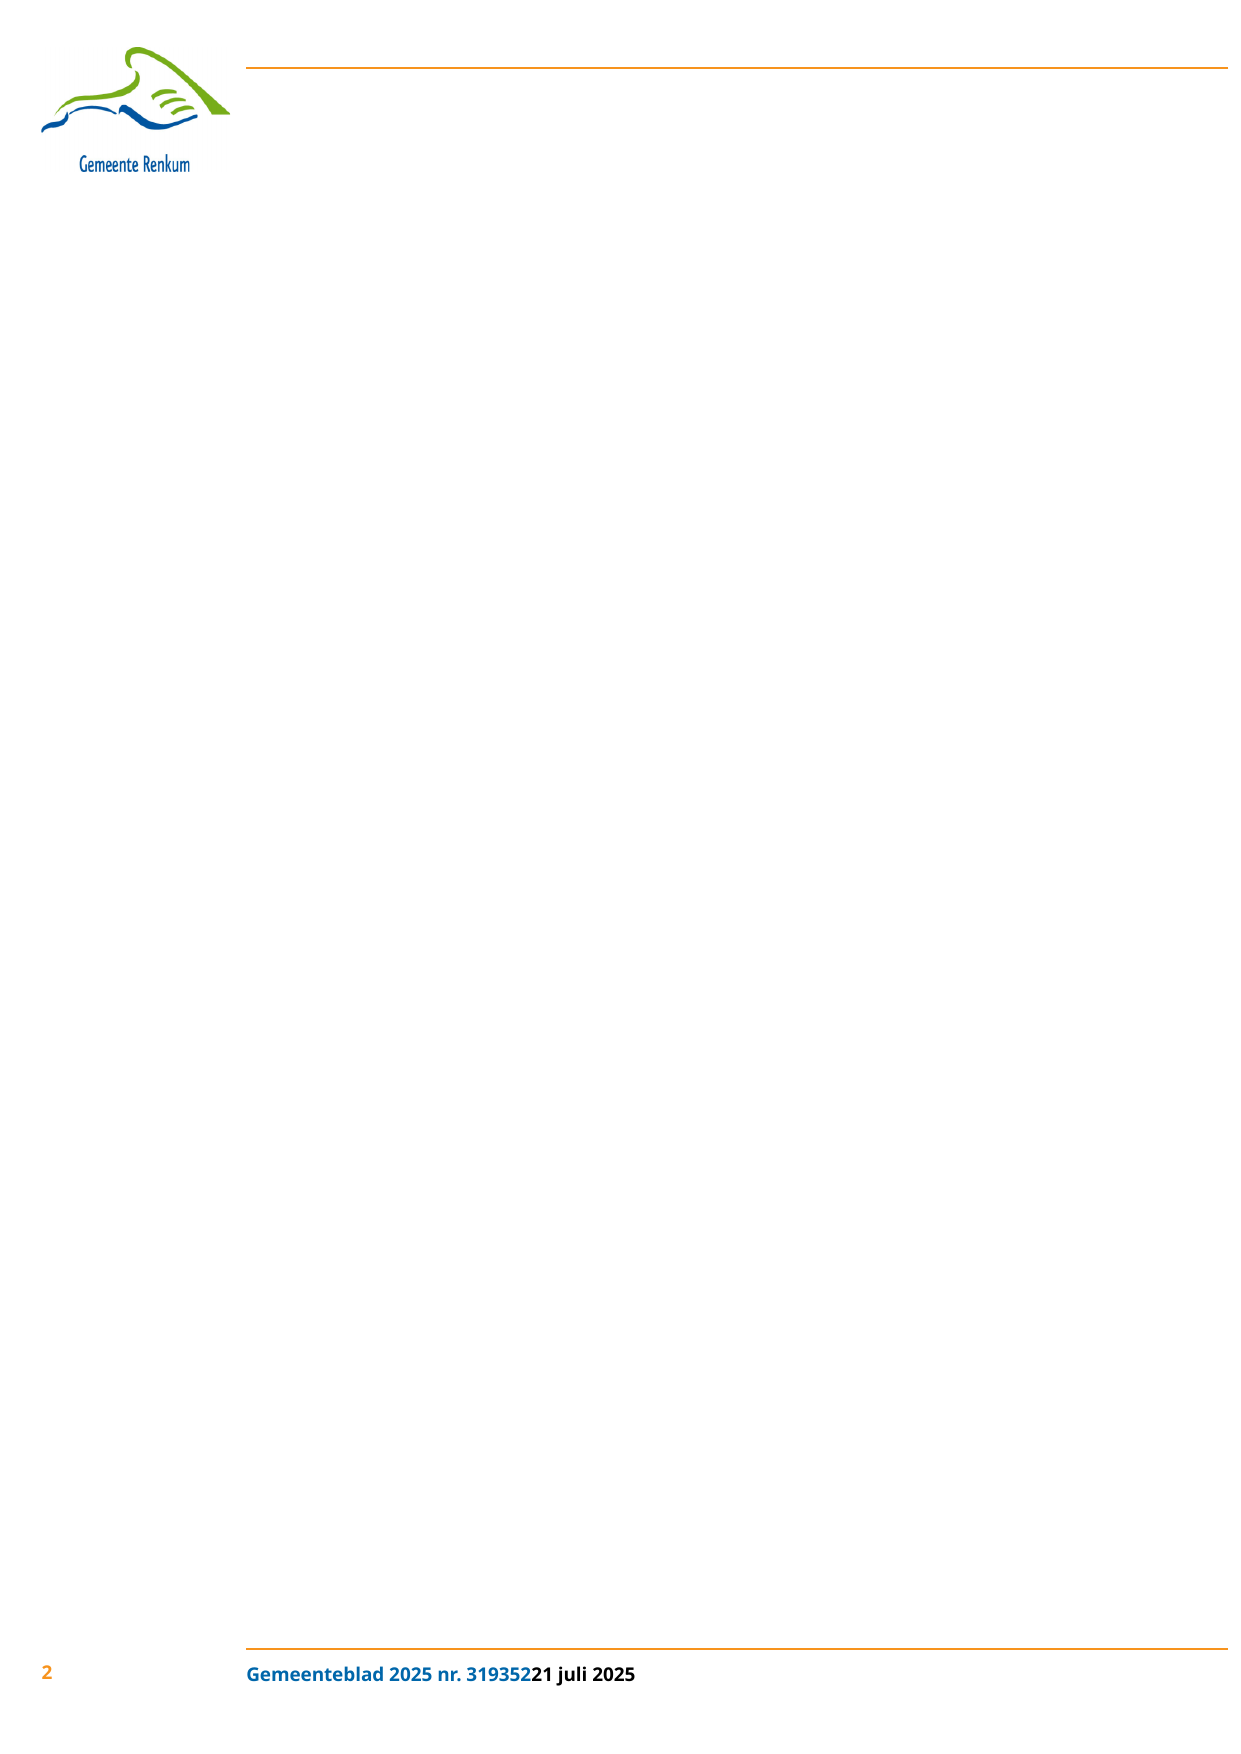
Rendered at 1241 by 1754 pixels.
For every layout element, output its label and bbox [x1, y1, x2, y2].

picture [41, 47, 231, 172]
